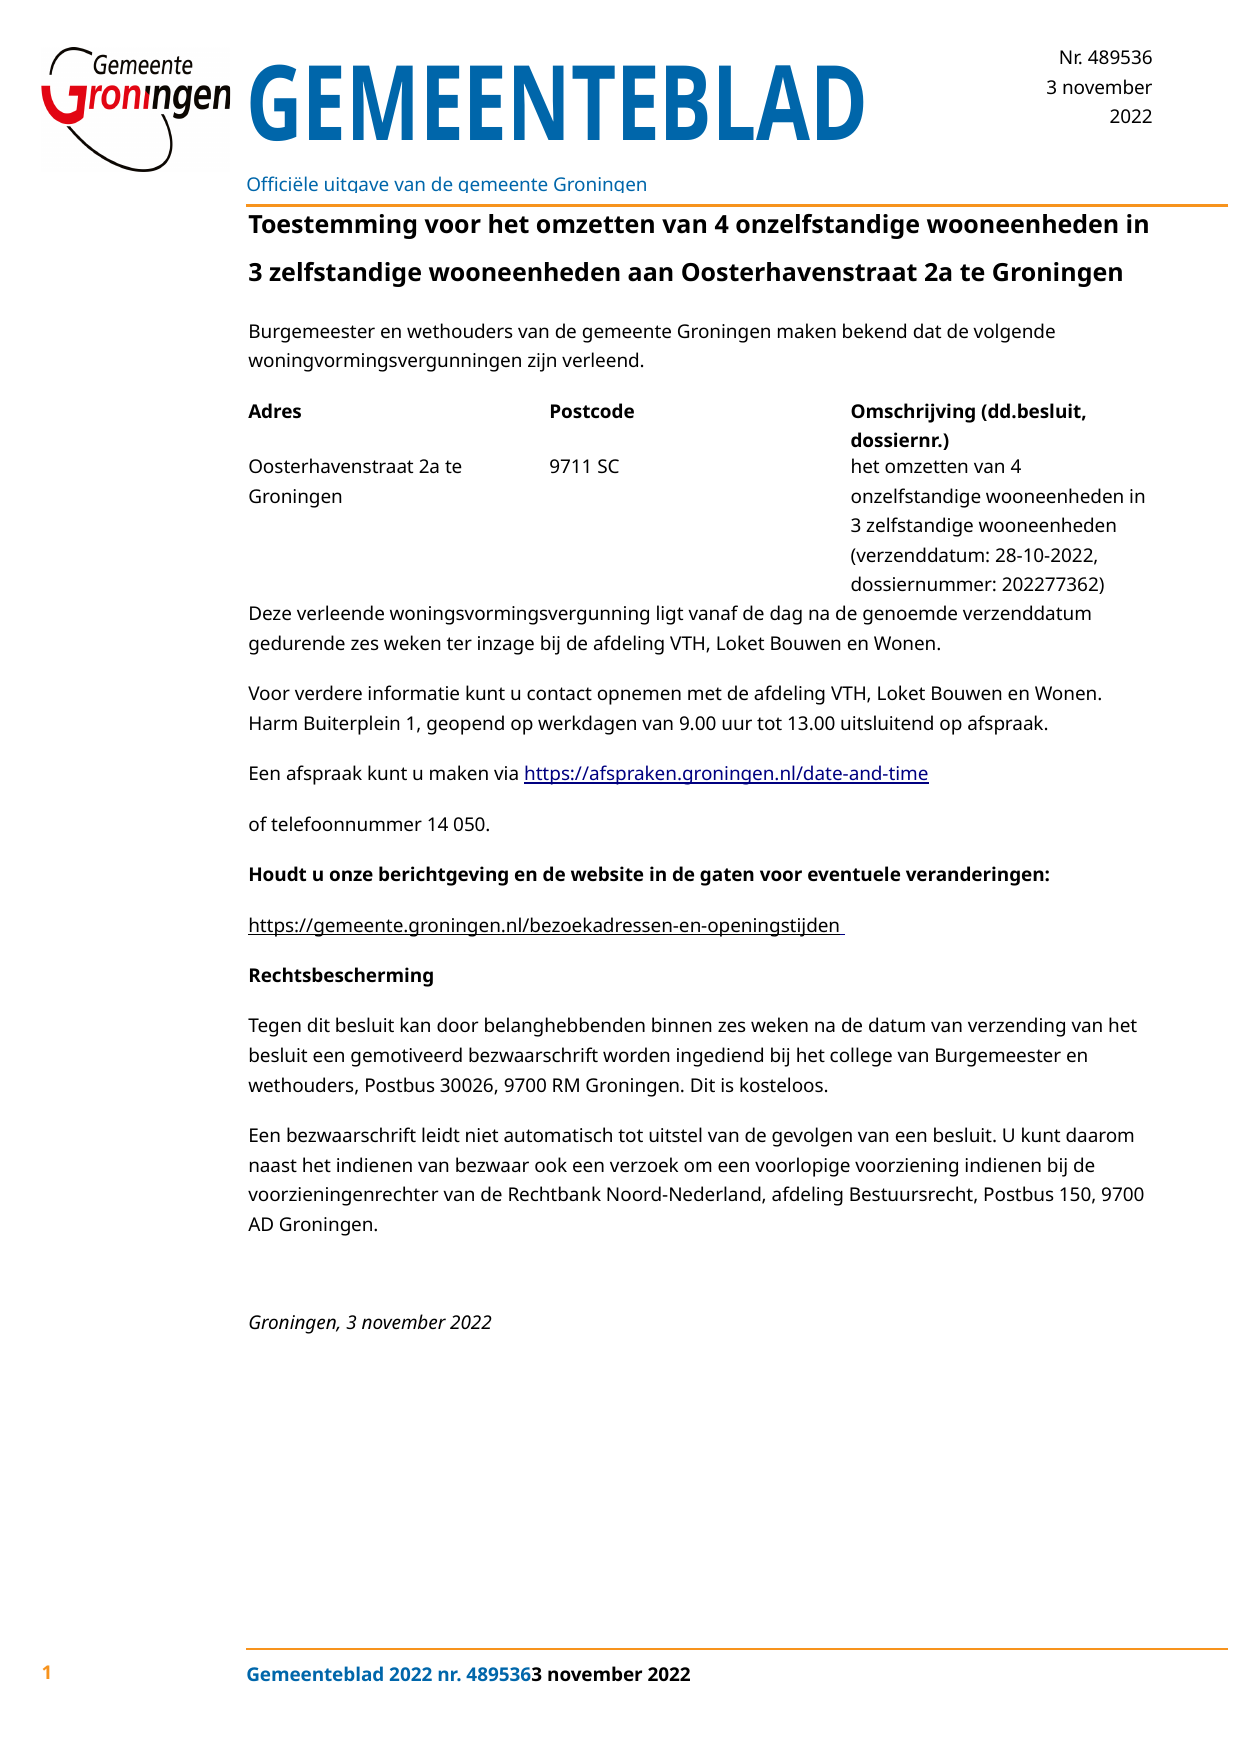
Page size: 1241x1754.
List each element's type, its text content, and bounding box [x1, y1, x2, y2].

table_cell het omzetten van 4 onzelfstandige wooneenheden in 3 zelfstandige wooneenheden (verzenddatum: 28-10-2022, dossiernummer: 202277362) [850, 453, 1152, 597]
text Burgemeester en wethouders van de gemeente Groningen maken bekend dat de volgende woningvormingsvergunningen zijn verleend. [248, 318, 1152, 373]
text Groningen, 3 november 2022 [248, 1309, 1152, 1335]
text of telefoonnummer 14 050. [248, 811, 1152, 837]
text Een bezwaarschrift leidt niet automatisch tot uitstel van de gevolgen van een besluit. U kunt daarom naast het indienen van bezwaar ook een verzoek om een voorlopige voorziening indienen bij de voorzieningenrechter van de Rechtbank Noord-Nederland, afdeling Bestuursrecht, Postbus 150, 9700 AD Groningen. [248, 1122, 1152, 1237]
text Rechtsbescherming [248, 962, 1152, 988]
text Tegen dit besluit kan door belanghebbenden binnen zes weken na de datum van verzending van het besluit een gemotiveerd bezwaarschrift worden ingediend bij het college van Burgemeester en wethouders, Postbus 30026, 9700 RM Groningen. Dit is kosteloos. [248, 1013, 1152, 1098]
picture [41, 47, 231, 172]
text https://gemeente.groningen.nl/bezoekadressen-en-openingstijden [248, 912, 1152, 938]
text Deze verleende woningsvormingsvergunning ligt vanaf de dag na de genoemde verzenddatum gedurende zes weken ter inzage bij de afdeling VTH, Loket Bouwen en Wonen. [248, 601, 1152, 656]
text Toestemming voor het omzetten van 4 onzelfstandige wooneenheden in 3 zelfstandige wooneenheden aan Oosterhavenstraat 2a te Groningen [248, 207, 1152, 288]
text Houdt u onze berichtgeving en de website in de gaten voor eventuele veranderingen: [248, 861, 1152, 887]
text Voor verdere informatie kunt u contact opnemen met de afdeling VTH, Loket Bouwen en Wonen. Harm Buiterplein 1, geopend op werkdagen van 9.00 uur tot 13.00 uitsluitend op afspraak. [248, 681, 1152, 736]
table_header Adres [248, 398, 549, 453]
table_header Postcode [549, 398, 850, 453]
table_cell Oosterhavenstraat 2a te Groningen [248, 453, 549, 597]
text Een afspraak kunt u maken via https://afspraken.groningen.nl/date-and-time [248, 761, 1152, 786]
table_header Omschrijving (dd.besluit, dossiernr.) [850, 398, 1152, 453]
table_cell 9711 SC [549, 453, 850, 597]
